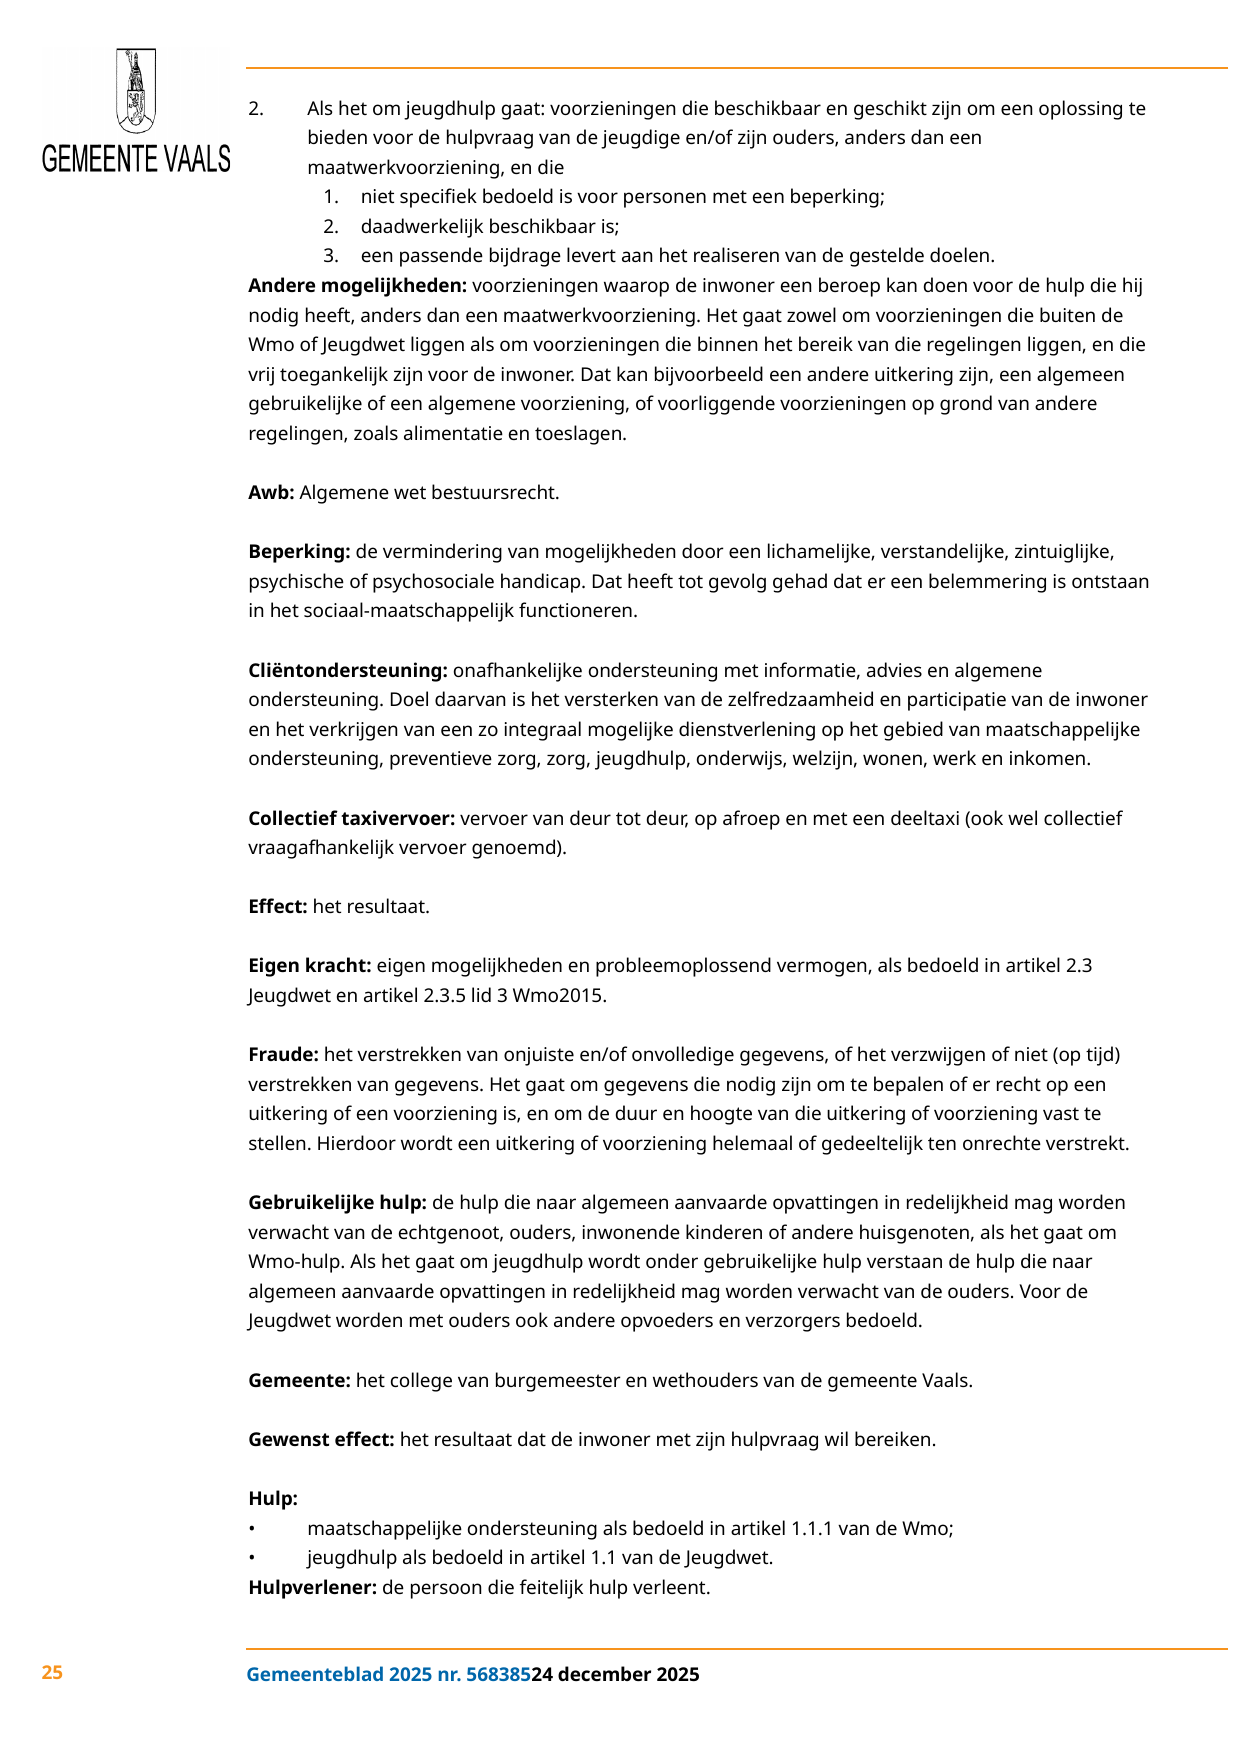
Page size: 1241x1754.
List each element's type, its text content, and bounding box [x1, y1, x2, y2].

text Andere mogelijkheden: voorzieningen waarop de inwoner een beroep kan doen voor de hulp die hij nodig heeft, anders dan een maatwerkvoorziening. Het gaat zowel om voorzieningen die buiten de Wmo of Jeugdwet liggen als om voorzieningen die binnen het bereik van die regelingen liggen, en die vrij toegankelijk zijn voor de inwoner. Dat kan bijvoorbeeld een andere uitkering zijn, een algemeen gebruikelijke of een algemene voorziening, of voorliggende voorzieningen op grond van andere regelingen, zoals alimentatie en toeslagen. [248, 272, 1152, 446]
text Cliëntondersteuning: onafhankelijke ondersteuning met informatie, advies en algemene ondersteuning. Doel daarvan is het versterken van de zelfredzaamheid en participatie van de inwoner en het verkrijgen van een zo integraal mogelijke dienstverlening op het gebied van maatschappelijke ondersteuning, preventieve zorg, zorg, jeugdhulp, onderwijs, welzijn, wonen, werk en inkomen. [248, 657, 1152, 771]
text Hulpverlener: de persoon die feitelijk hulp verleent. [248, 1574, 1152, 1600]
list niet specifiek bedoeld is voor personen met een beperking; [323, 183, 1152, 209]
list Als het om jeugdhulp gaat: voorzieningen die beschikbaar en geschikt zijn om een oplossing te bieden voor de hulpvraag van de jeugdige en/of zijn ouders, anders dan een maatwerkvoorziening, en die [248, 95, 1152, 180]
list daadwerkelijk beschikbaar is; [323, 213, 1152, 239]
list jeugdhulp als bedoeld in artikel 1.1 van de Jeugdwet. [248, 1544, 1152, 1570]
text Collectief taxivervoer: vervoer van deur tot deur, op afroep en met een deeltaxi (ook wel collectief vraagafhankelijk vervoer genoemd). [248, 805, 1152, 860]
list een passende bijdrage levert aan het realiseren van de gestelde doelen. [323, 243, 1152, 268]
text Hulp: [248, 1485, 1152, 1511]
list maatschappelijke ondersteuning als bedoeld in artikel 1.1.1 van de Wmo; [248, 1515, 1152, 1541]
text Effect: het resultaat. [248, 893, 1152, 919]
text Beperking: de vermindering van mogelijkheden door een lichamelijke, verstandelijke, zintuiglijke, psychische of psychosociale handicap. Dat heeft tot gevolg gehad dat er een belemmering is ontstaan in het sociaal-maatschappelijk functioneren. [248, 538, 1152, 623]
text Eigen kracht: eigen mogelijkheden en probleemoplossend vermogen, als bedoeld in artikel 2.3 Jeugdwet en artikel 2.3.5 lid 3 Wmo2015. [248, 953, 1152, 1008]
text Gebruikelijke hulp: de hulp die naar algemeen aanvaarde opvattingen in redelijkheid mag worden verwacht van de echtgenoot, ouders, inwonende kinderen of andere huisgenoten, als het gaat om Wmo-hulp. Als het gaat om jeugdhulp wordt onder gebruikelijke hulp verstaan de hulp die naar algemeen aanvaarde opvattingen in redelijkheid mag worden verwacht van de ouders. Voor de Jeugdwet worden met ouders ook andere opvoeders en verzorgers bedoeld. [248, 1189, 1152, 1333]
text Fraude: het verstrekken van onjuiste en/of onvolledige gegevens, of het verzwijgen of niet (op tijd) verstrekken van gegevens. Het gaat om gegevens die nodig zijn om te bepalen of er recht op een uitkering of een voorziening is, en om de duur en hoogte van die uitkering of voorziening vast te stellen. Hierdoor wordt een uitkering of voorziening helemaal of gedeeltelijk ten onrechte verstrekt. [248, 1041, 1152, 1156]
picture [41, 47, 231, 172]
text Gemeente: het college van burgemeester en wethouders van de gemeente Vaals. [248, 1367, 1152, 1393]
text Gewenst effect: het resultaat dat de inwoner met zijn hulpvraag wil bereiken. [248, 1426, 1152, 1452]
text Awb: Algemene wet bestuursrecht. [248, 479, 1152, 505]
